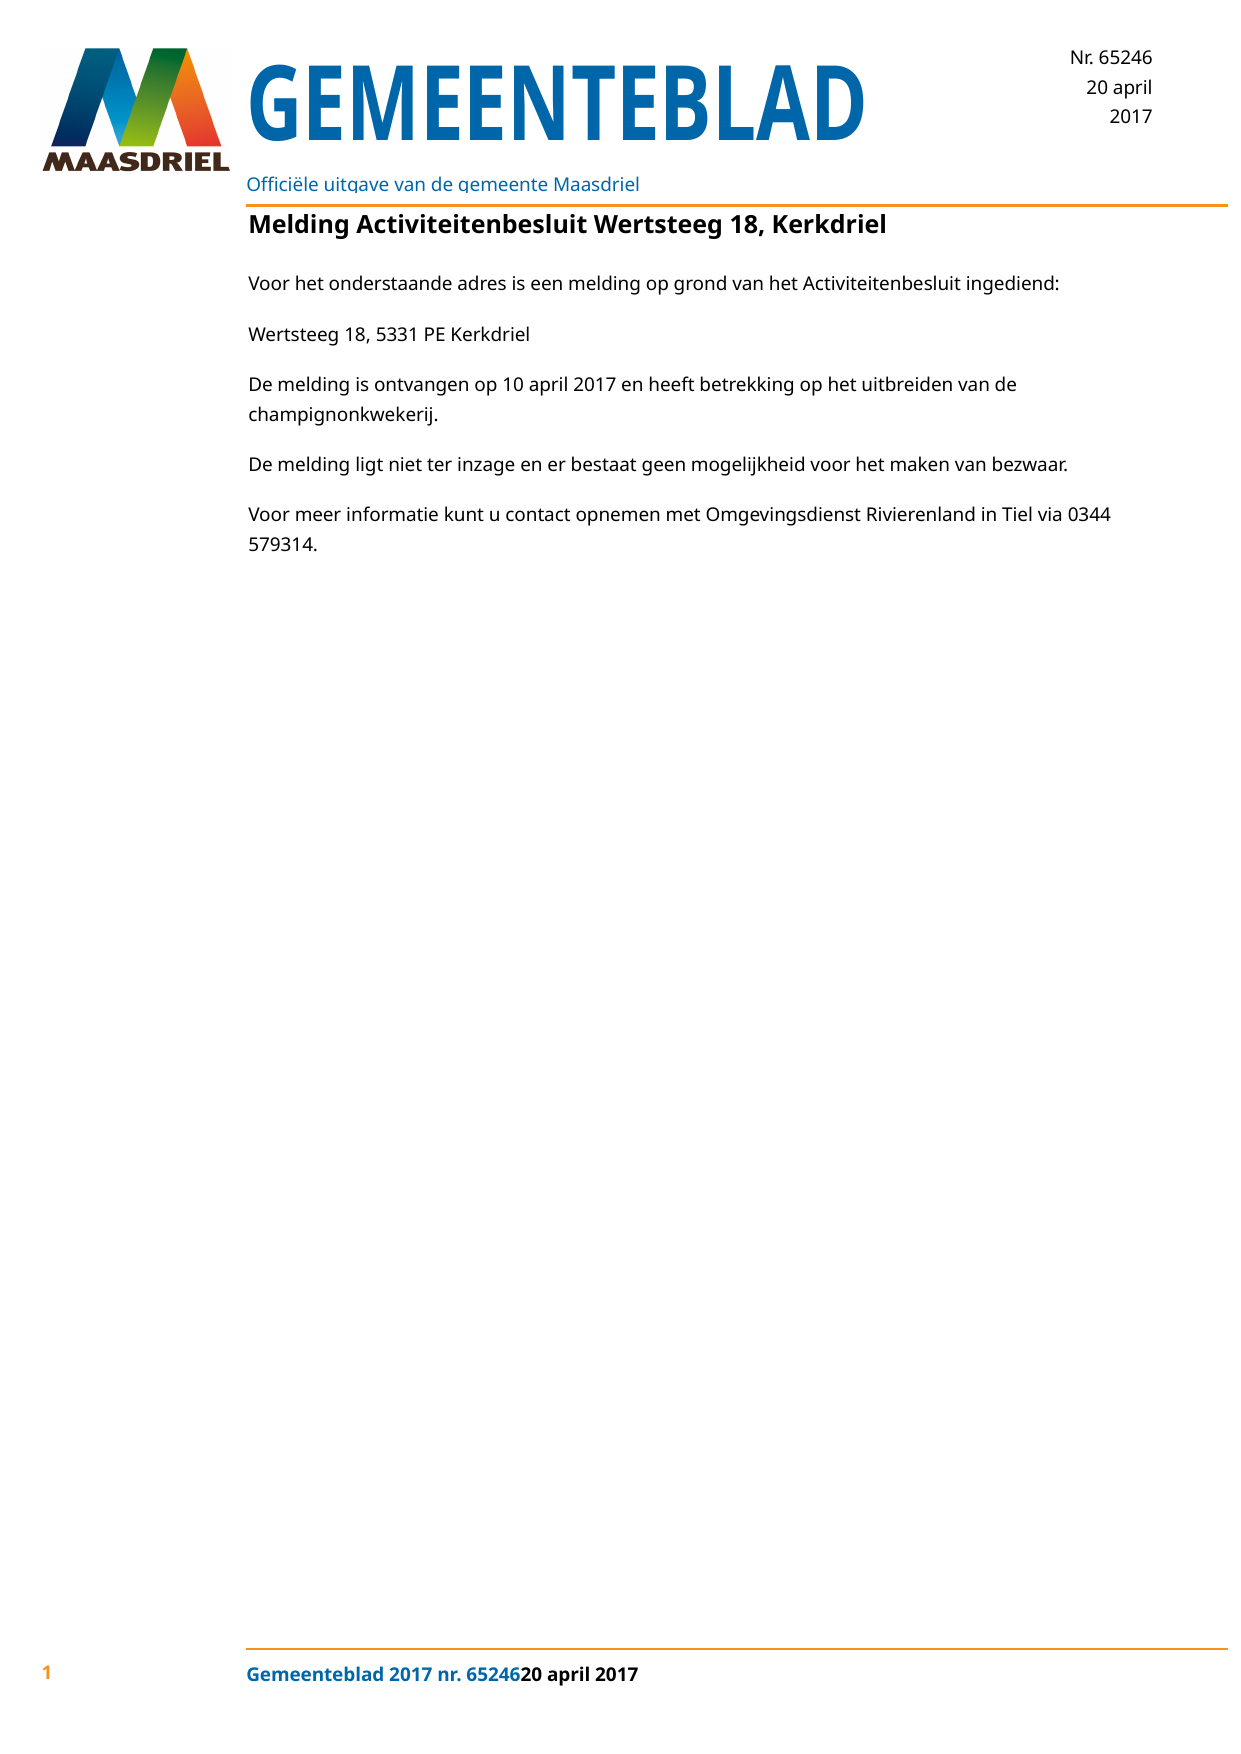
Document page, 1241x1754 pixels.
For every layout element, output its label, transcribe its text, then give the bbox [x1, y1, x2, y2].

text Melding Activiteitenbesluit Wertsteeg 18, Kerkdriel [248, 207, 1152, 241]
text Voor meer informatie kunt u contact opnemen met Omgevingsdienst Rivierenland in Tiel via 0344 579314. [248, 502, 1152, 557]
text Wertsteeg 18, 5331 PE Kerkdriel [248, 321, 1152, 346]
text De melding is ontvangen op 10 april 2017 en heeft betrekking op het uitbreiden van de champignonkwekerij. [248, 371, 1152, 426]
picture [41, 47, 231, 172]
text De melding ligt niet ter inzage en er bestaat geen mogelijkheid voor het maken van bezwaar. [248, 451, 1152, 477]
text Voor het onderstaande adres is een melding op grond van het Activiteitenbesluit ingediend: [248, 270, 1152, 296]
